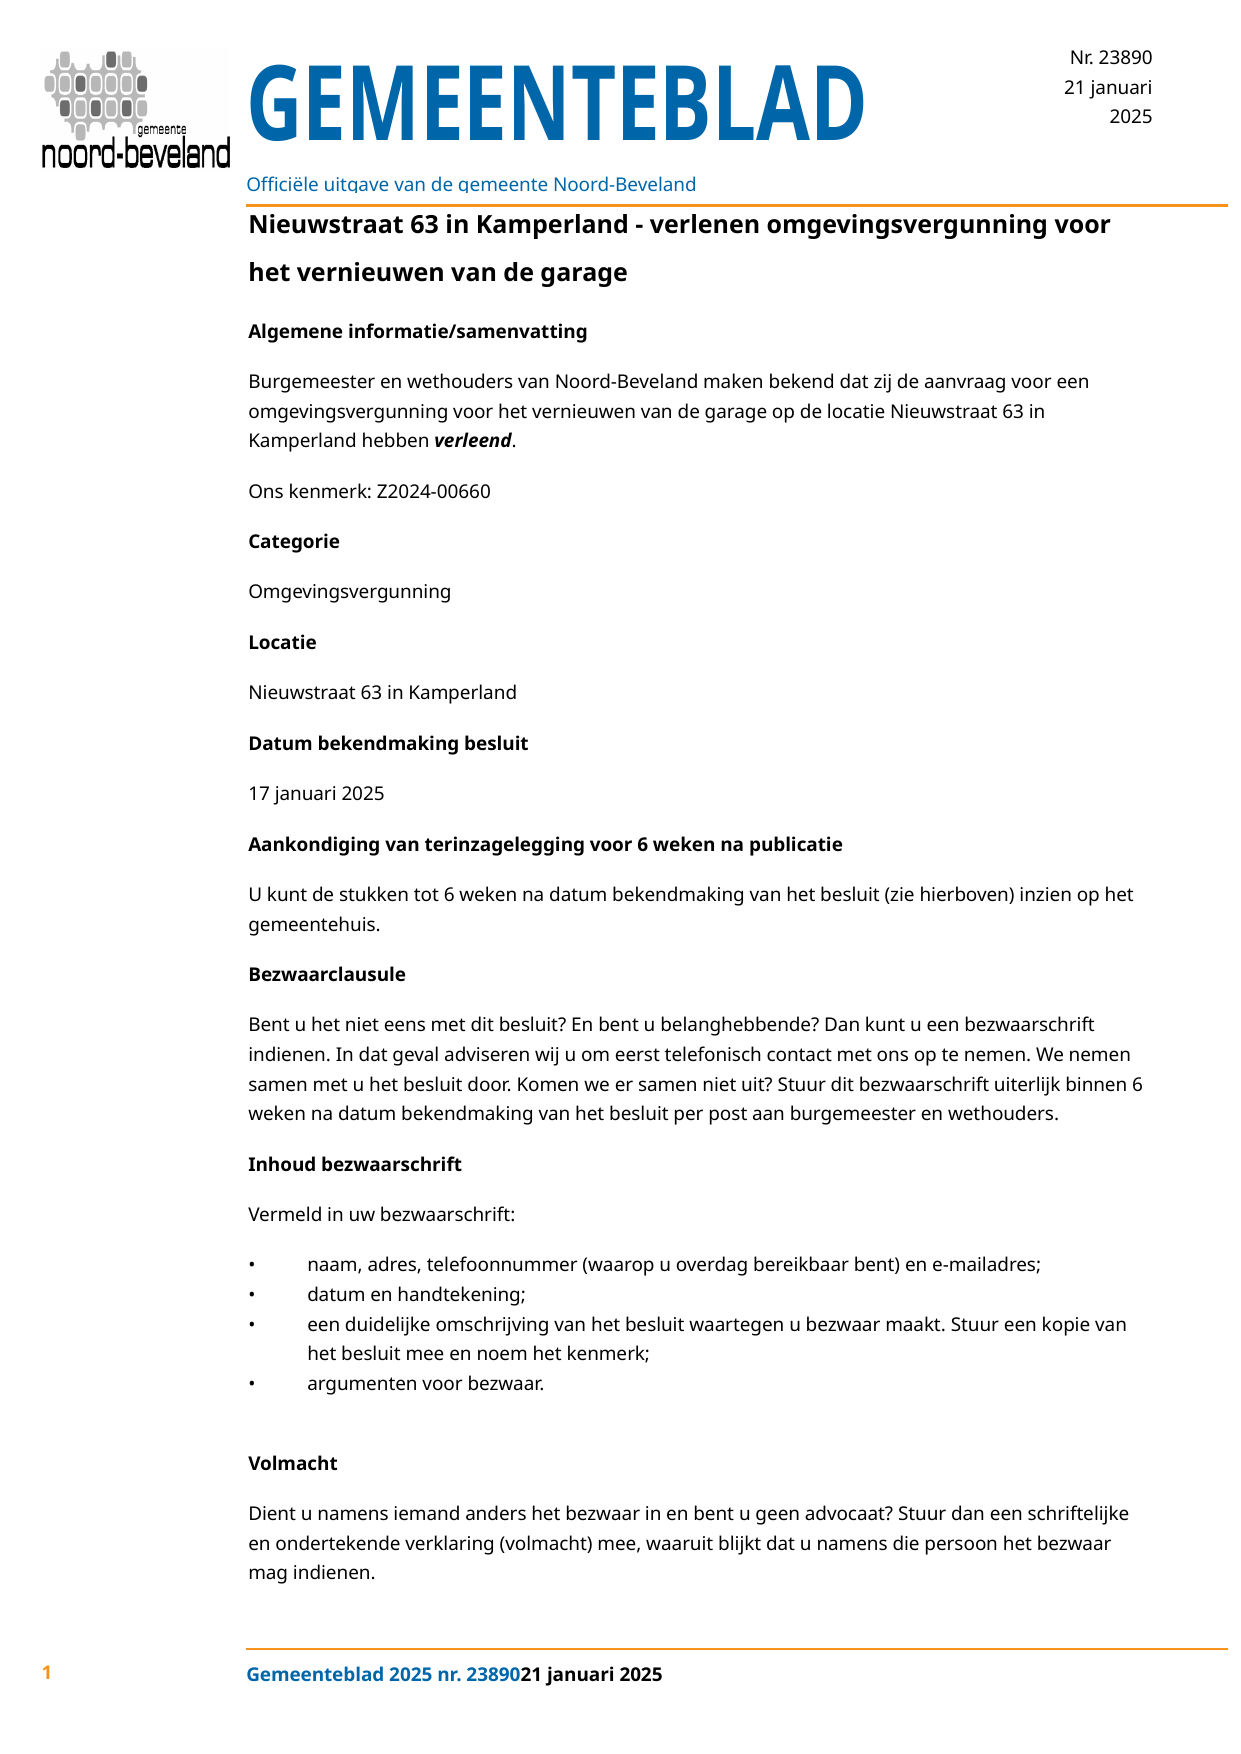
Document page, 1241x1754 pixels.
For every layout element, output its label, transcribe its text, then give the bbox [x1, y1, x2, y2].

text Categorie [248, 528, 1152, 554]
text Algemene informatie/samenvatting [248, 318, 1152, 344]
list een duidelijke omschrijving van het besluit waartegen u bezwaar maakt. Stuur een kopie van het besluit mee en noem het kenmerk; [248, 1311, 1152, 1366]
text Locatie [248, 629, 1152, 655]
text Datum bekendmaking besluit [248, 730, 1152, 756]
text Vermeld in uw bezwaarschrift: [248, 1201, 1152, 1227]
text Burgemeester en wethouders van Noord-Beveland maken bekend dat zij de aanvraag voor een omgevingsvergunning voor het vernieuwen van de garage op de locatie Nieuwstraat 63 in Kamperland hebben verleend. [248, 368, 1152, 453]
list argumenten voor bezwaar. [248, 1370, 1152, 1396]
picture [41, 47, 231, 172]
text Nieuwstraat 63 in Kamperland - verlenen omgevingsvergunning voor het vernieuwen van de garage [248, 207, 1152, 288]
text Aankondiging van terinzagelegging voor 6 weken na publicatie [248, 831, 1152, 857]
text Bezwaarclausule [248, 961, 1152, 987]
text Dient u namens iemand anders het bezwaar in en bent u geen advocaat? Stuur dan een schriftelijke en ondertekende verklaring (volmacht) mee, waaruit blijkt dat u namens die persoon het bezwaar mag indienen. [248, 1500, 1152, 1585]
text U kunt de stukken tot 6 weken na datum bekendmaking van het besluit (zie hierboven) inzien op het gemeentehuis. [248, 881, 1152, 937]
text Nieuwstraat 63 in Kamperland [248, 679, 1152, 705]
text Inhoud bezwaarschrift [248, 1151, 1152, 1177]
text Omgevingsvergunning [248, 579, 1152, 604]
text Bent u het niet eens met dit besluit? En bent u belanghebbende? Dan kunt u een bezwaarschrift indienen. In dat geval adviseren wij u om eerst telefonisch contact met ons op te nemen. We nemen samen met u het besluit door. Komen we er samen niet uit? Stuur dit bezwaarschrift uiterlijk binnen 6 weken na datum bekendmaking van het besluit per post aan burgemeester en wethouders. [248, 1012, 1152, 1126]
text Volmacht [248, 1450, 1152, 1476]
text 17 januari 2025 [248, 780, 1152, 806]
list datum en handtekening; [248, 1281, 1152, 1307]
text Ons kenmerk: Z2024-00660 [248, 478, 1152, 504]
list naam, adres, telefoonnummer (waarop u overdag bereikbaar bent) en e-mailadres; [248, 1252, 1152, 1277]
